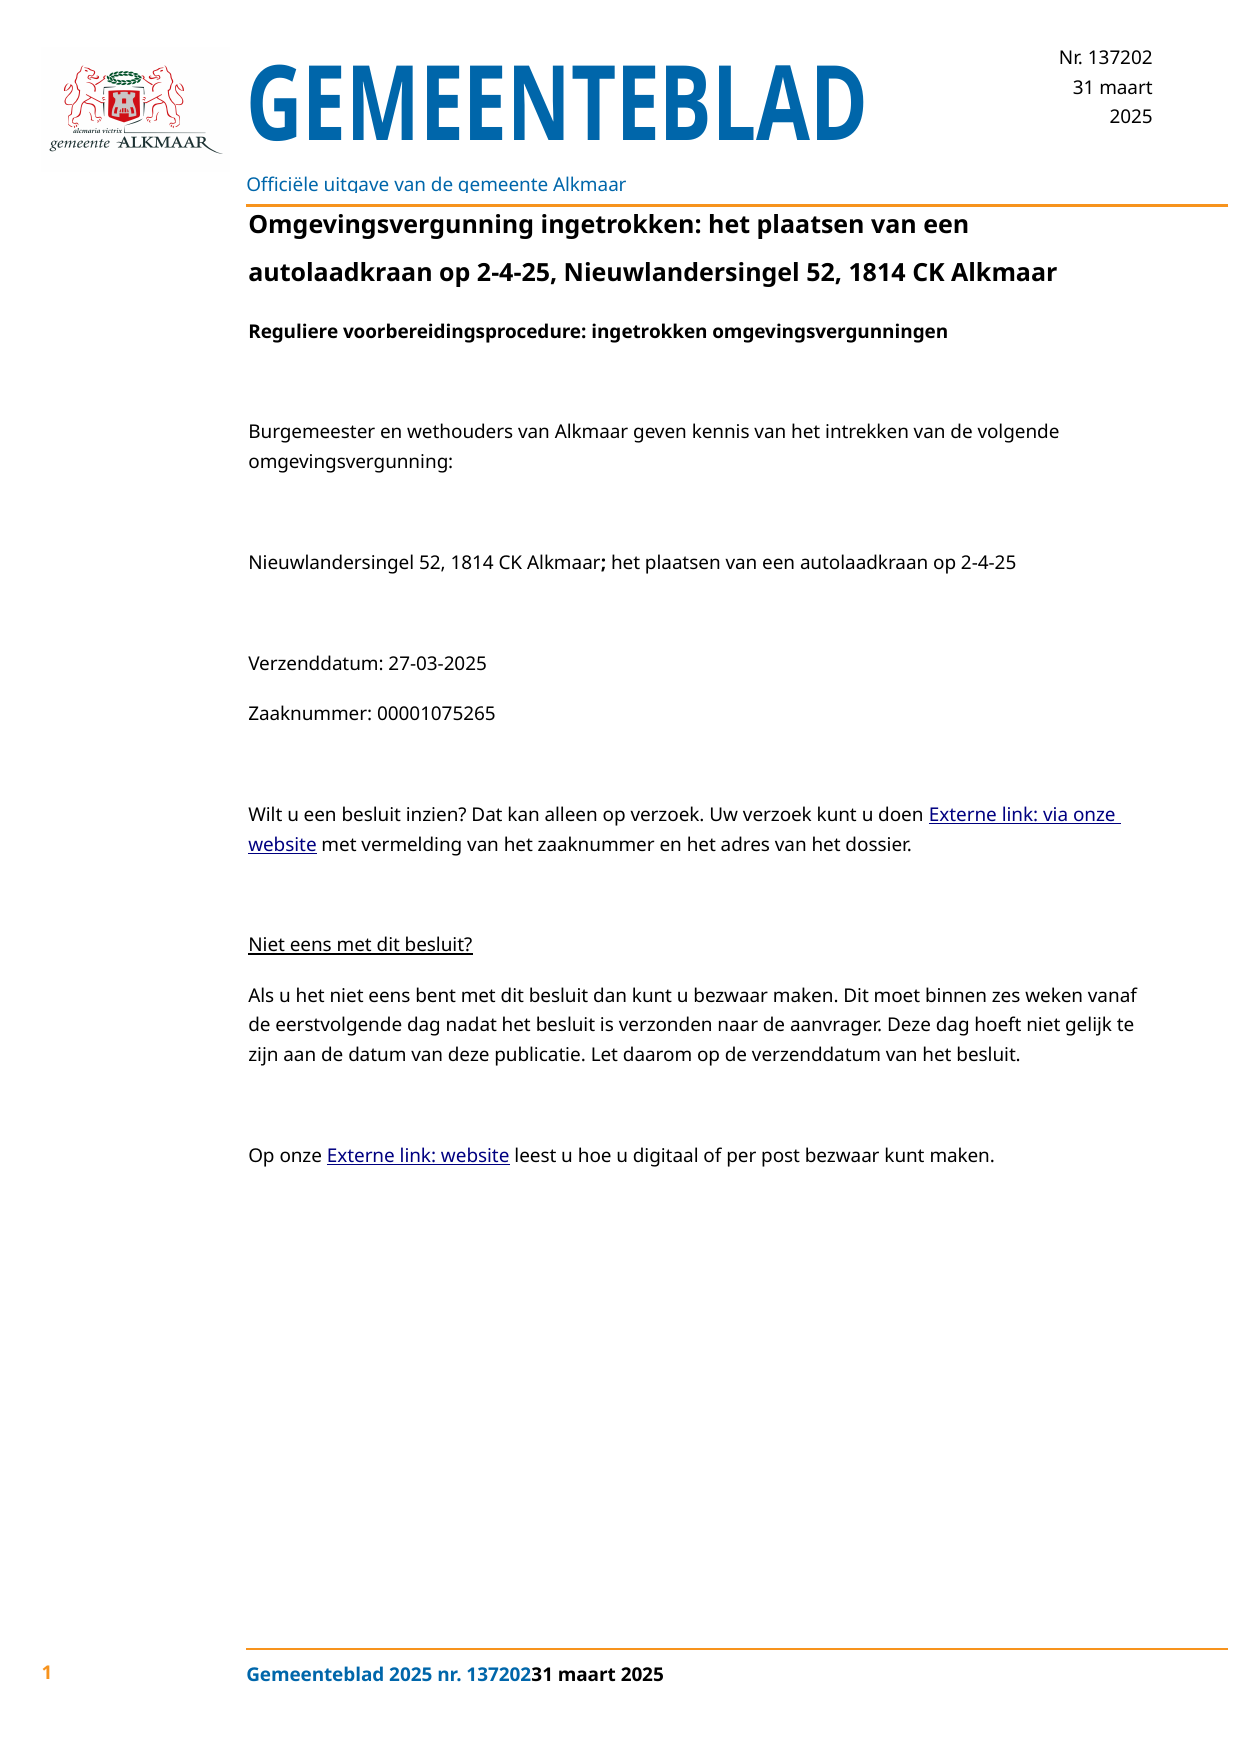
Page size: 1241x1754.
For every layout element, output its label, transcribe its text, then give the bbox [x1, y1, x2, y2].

text Niet eens met dit besluit? [248, 932, 1152, 957]
text Burgemeester en wethouders van Alkmaar geven kennis van het intrekken van de volgende omgevingsvergunning: [248, 419, 1152, 474]
text Wilt u een besluit inzien? Dat kan alleen op verzoek. Uw verzoek kunt u doen Externe link: via onze website met vermelding van het zaaknummer en het adres van het dossier. [248, 801, 1152, 857]
text Als u het niet eens bent met dit besluit dan kunt u bezwaar maken. Dit moet binnen zes weken vanaf de eerstvolgende dag nadat het besluit is verzonden naar de aanvrager. Deze dag hoeft niet gelijk te zijn aan de datum van deze publicatie. Let daarom op de verzenddatum van het besluit. [248, 982, 1152, 1067]
picture [41, 47, 231, 172]
text Omgevingsvergunning ingetrokken: het plaatsen van een autolaadkraan op 2-4-25, Nieuwlandersingel 52, 1814 CK Alkmaar [248, 207, 1152, 288]
text Reguliere voorbereidingsprocedure: ingetrokken omgevingsvergunningen [248, 318, 1152, 344]
text Op onze Externe link: website leest u hoe u digitaal of per post bezwaar kunt maken. [248, 1142, 1152, 1168]
text Zaaknummer: 00001075265 [248, 700, 1152, 726]
text Nieuwlandersingel 52, 1814 CK Alkmaar; het plaatsen van een autolaadkraan op 2-4-25 [248, 549, 1152, 575]
text Verzenddatum: 27-03-2025 [248, 650, 1152, 676]
